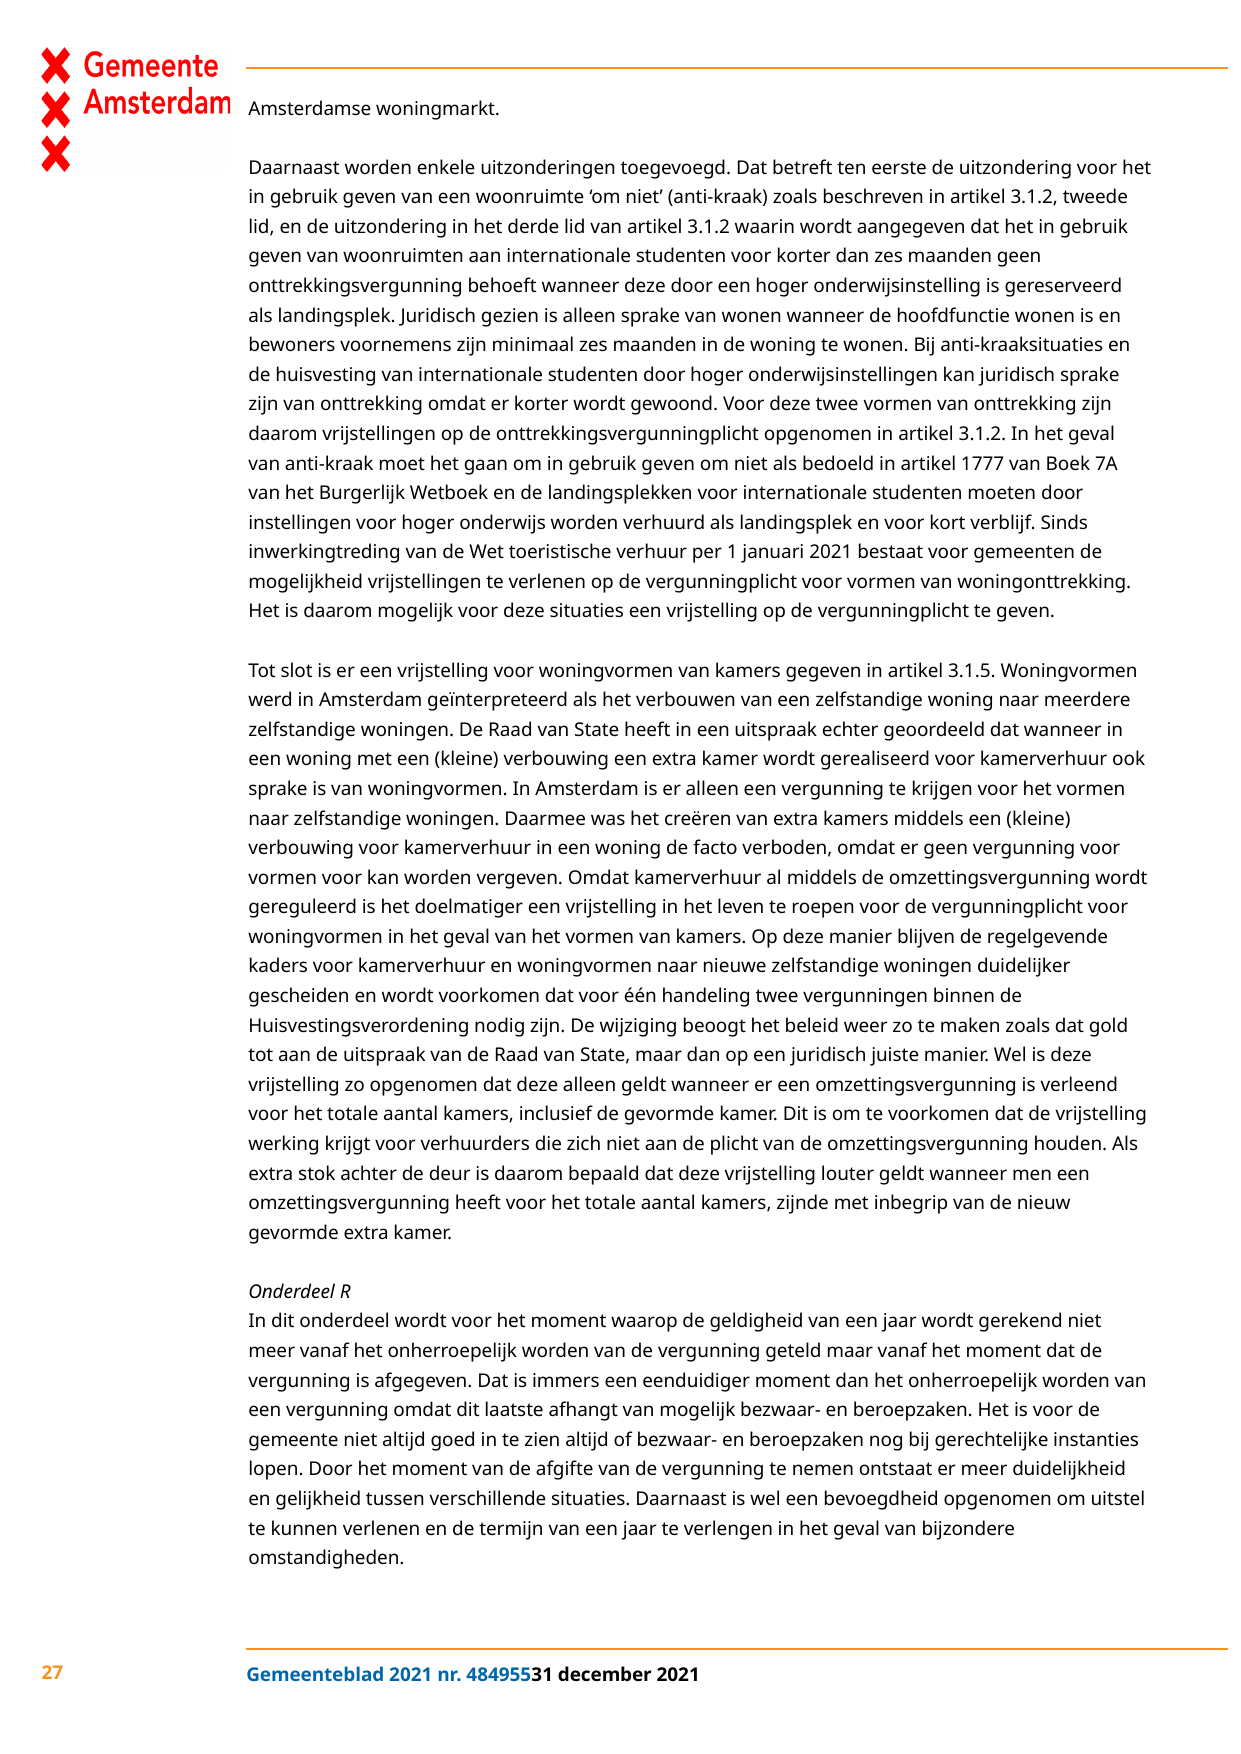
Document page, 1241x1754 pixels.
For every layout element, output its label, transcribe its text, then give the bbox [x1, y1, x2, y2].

text Tot slot is er een vrijstelling voor woningvormen van kamers gegeven in artikel 3.1.5. Woningvormen werd in Amsterdam geïnterpreteerd als het verbouwen van een zelfstandige woning naar meerdere zelfstandige woningen. De Raad van State heeft in een uitspraak echter geoordeeld dat wanneer in een woning met een (kleine) verbouwing een extra kamer wordt gerealiseerd voor kamerverhuur ook sprake is van woningvormen. In Amsterdam is er alleen een vergunning te krijgen voor het vormen naar zelfstandige woningen. Daarmee was het creëren van extra kamers middels een (kleine) verbouwing voor kamerverhuur in een woning de facto verboden, omdat er geen vergunning voor vormen voor kan worden vergeven. Omdat kamerverhuur al middels de omzettingsvergunning wordt gereguleerd is het doelmatiger een vrijstelling in het leven te roepen voor de vergunningplicht voor woningvormen in het geval van het vormen van kamers. Op deze manier blijven de regelgevende kaders voor kamerverhuur en woningvormen naar nieuwe zelfstandige woningen duidelijker gescheiden en wordt voorkomen dat voor één handeling twee vergunningen binnen de Huisvestingsverordening nodig zijn. De wijziging beoogt het beleid weer zo te maken zoals dat gold tot aan de uitspraak van de Raad van State, maar dan op een juridisch juiste manier. Wel is deze vrijstelling zo opgenomen dat deze alleen geldt wanneer er een omzettingsvergunning is verleend voor het totale aantal kamers, inclusief de gevormde kamer. Dit is om te voorkomen dat de vrijstelling werking krijgt voor verhuurders die zich niet aan de plicht van de omzettingsvergunning houden. Als extra stok achter de deur is daarom bepaald dat deze vrijstelling louter geldt wanneer men een omzettingsvergunning heeft voor het totale aantal kamers, zijnde met inbegrip van de nieuw gevormde extra kamer. [248, 657, 1152, 1245]
text Daarnaast worden enkele uitzonderingen toegevoegd. Dat betreft ten eerste de uitzondering voor het in gebruik geven van een woonruimte ‘om niet’ (anti-kraak) zoals beschreven in artikel 3.1.2, tweede lid, en de uitzondering in het derde lid van artikel 3.1.2 waarin wordt aangegeven dat het in gebruik geven van woonruimten aan internationale studenten voor korter dan zes maanden geen onttrekkingsvergunning behoeft wanneer deze door een hoger onderwijsinstelling is gereserveerd als landingsplek. Juridisch gezien is alleen sprake van wonen wanneer de hoofdfunctie wonen is en bewoners voornemens zijn minimaal zes maanden in de woning te wonen. Bij anti-kraaksituaties en de huisvesting van internationale studenten door hoger onderwijsinstellingen kan juridisch sprake zijn van onttrekking omdat er korter wordt gewoond. Voor deze twee vormen van onttrekking zijn daarom vrijstellingen op de onttrekkingsvergunningplicht opgenomen in artikel 3.1.2. In het geval van anti-kraak moet het gaan om in gebruik geven om niet als bedoeld in artikel 1777 van Boek 7A van het Burgerlijk Wetboek en de landingsplekken voor internationale studenten moeten door instellingen voor hoger onderwijs worden verhuurd als landingsplek en voor kort verblijf. Sinds inwerkingtreding van de Wet toeristische verhuur per 1 januari 2021 bestaat voor gemeenten de mogelijkheid vrijstellingen te verlenen op de vergunningplicht voor vormen van woningonttrekking. Het is daarom mogelijk voor deze situaties een vrijstelling op de vergunningplicht te geven. [248, 154, 1152, 623]
picture [41, 47, 231, 172]
text Amsterdamse woningmarkt. [248, 95, 1152, 121]
text Onderdeel R [248, 1278, 1152, 1304]
text In dit onderdeel wordt voor het moment waarop de geldigheid van een jaar wordt gerekend niet meer vanaf het onherroepelijk worden van de vergunning geteld maar vanaf het moment dat de vergunning is afgegeven. Dat is immers een eenduidiger moment dan het onherroepelijk worden van een vergunning omdat dit laatste afhangt van mogelijk bezwaar- en beroepzaken. Het is voor de gemeente niet altijd goed in te zien altijd of bezwaar- en beroepzaken nog bij gerechtelijke instanties lopen. Door het moment van de afgifte van de vergunning te nemen ontstaat er meer duidelijkheid en gelijkheid tussen verschillende situaties. Daarnaast is wel een bevoegdheid opgenomen om uitstel te kunnen verlenen en de termijn van een jaar te verlengen in het geval van bijzondere omstandigheden. [248, 1308, 1152, 1570]
